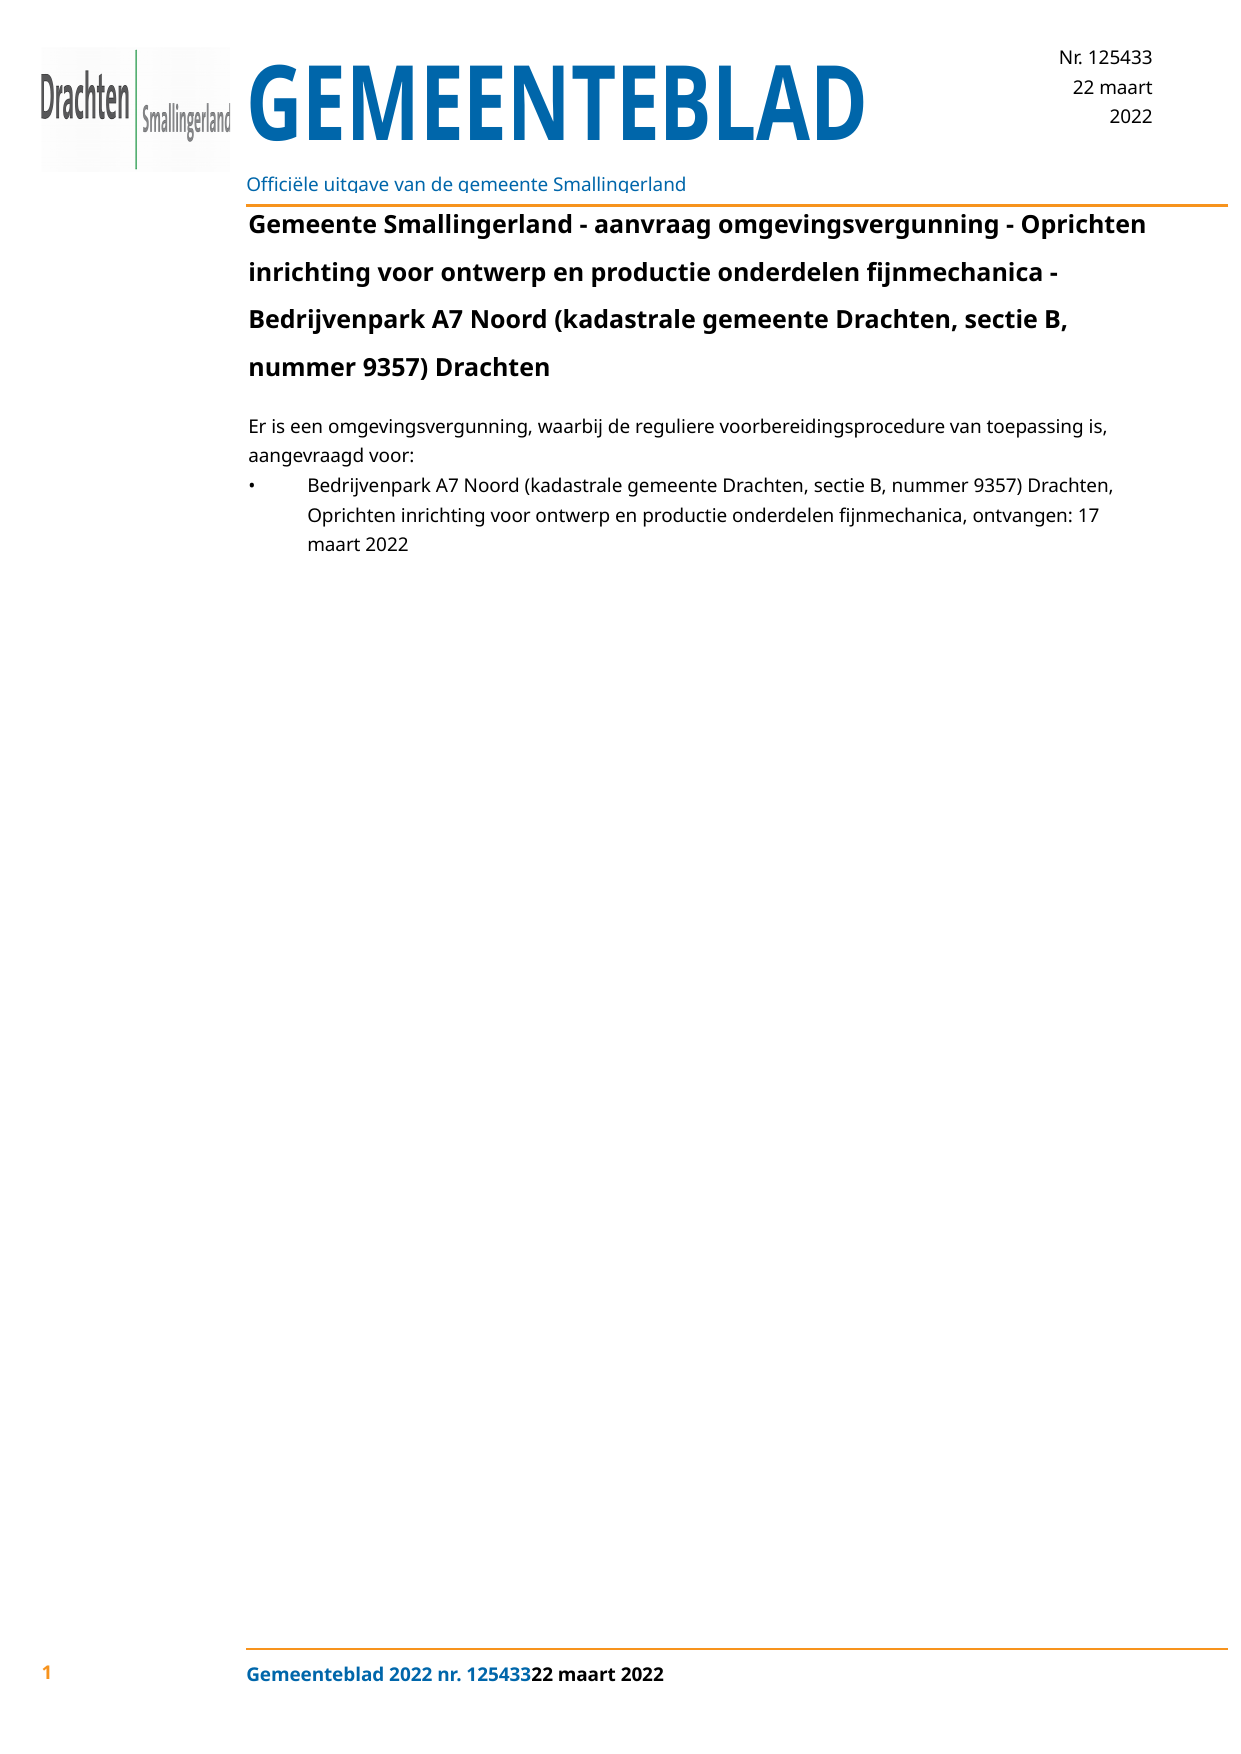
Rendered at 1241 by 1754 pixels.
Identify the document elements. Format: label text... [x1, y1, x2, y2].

list Bedrijvenpark A7 Noord (kadastrale gemeente Drachten, sectie B, nummer 9357) Drachten, Oprichten inrichting voor ontwerp en productie onderdelen fijnmechanica, ontvangen: 17 maart 2022 [248, 472, 1152, 557]
text Gemeente Smallingerland - aanvraag omgevingsvergunning - Oprichten inrichting voor ontwerp en productie onderdelen fijnmechanica - Bedrijvenpark A7 Noord (kadastrale gemeente Drachten, sectie B, nummer 9357) Drachten [248, 207, 1152, 384]
text Er is een omgevingsvergunning, waarbij de reguliere voorbereidingsprocedure van toepassing is, aangevraagd voor: [248, 413, 1152, 468]
picture [41, 47, 231, 172]
